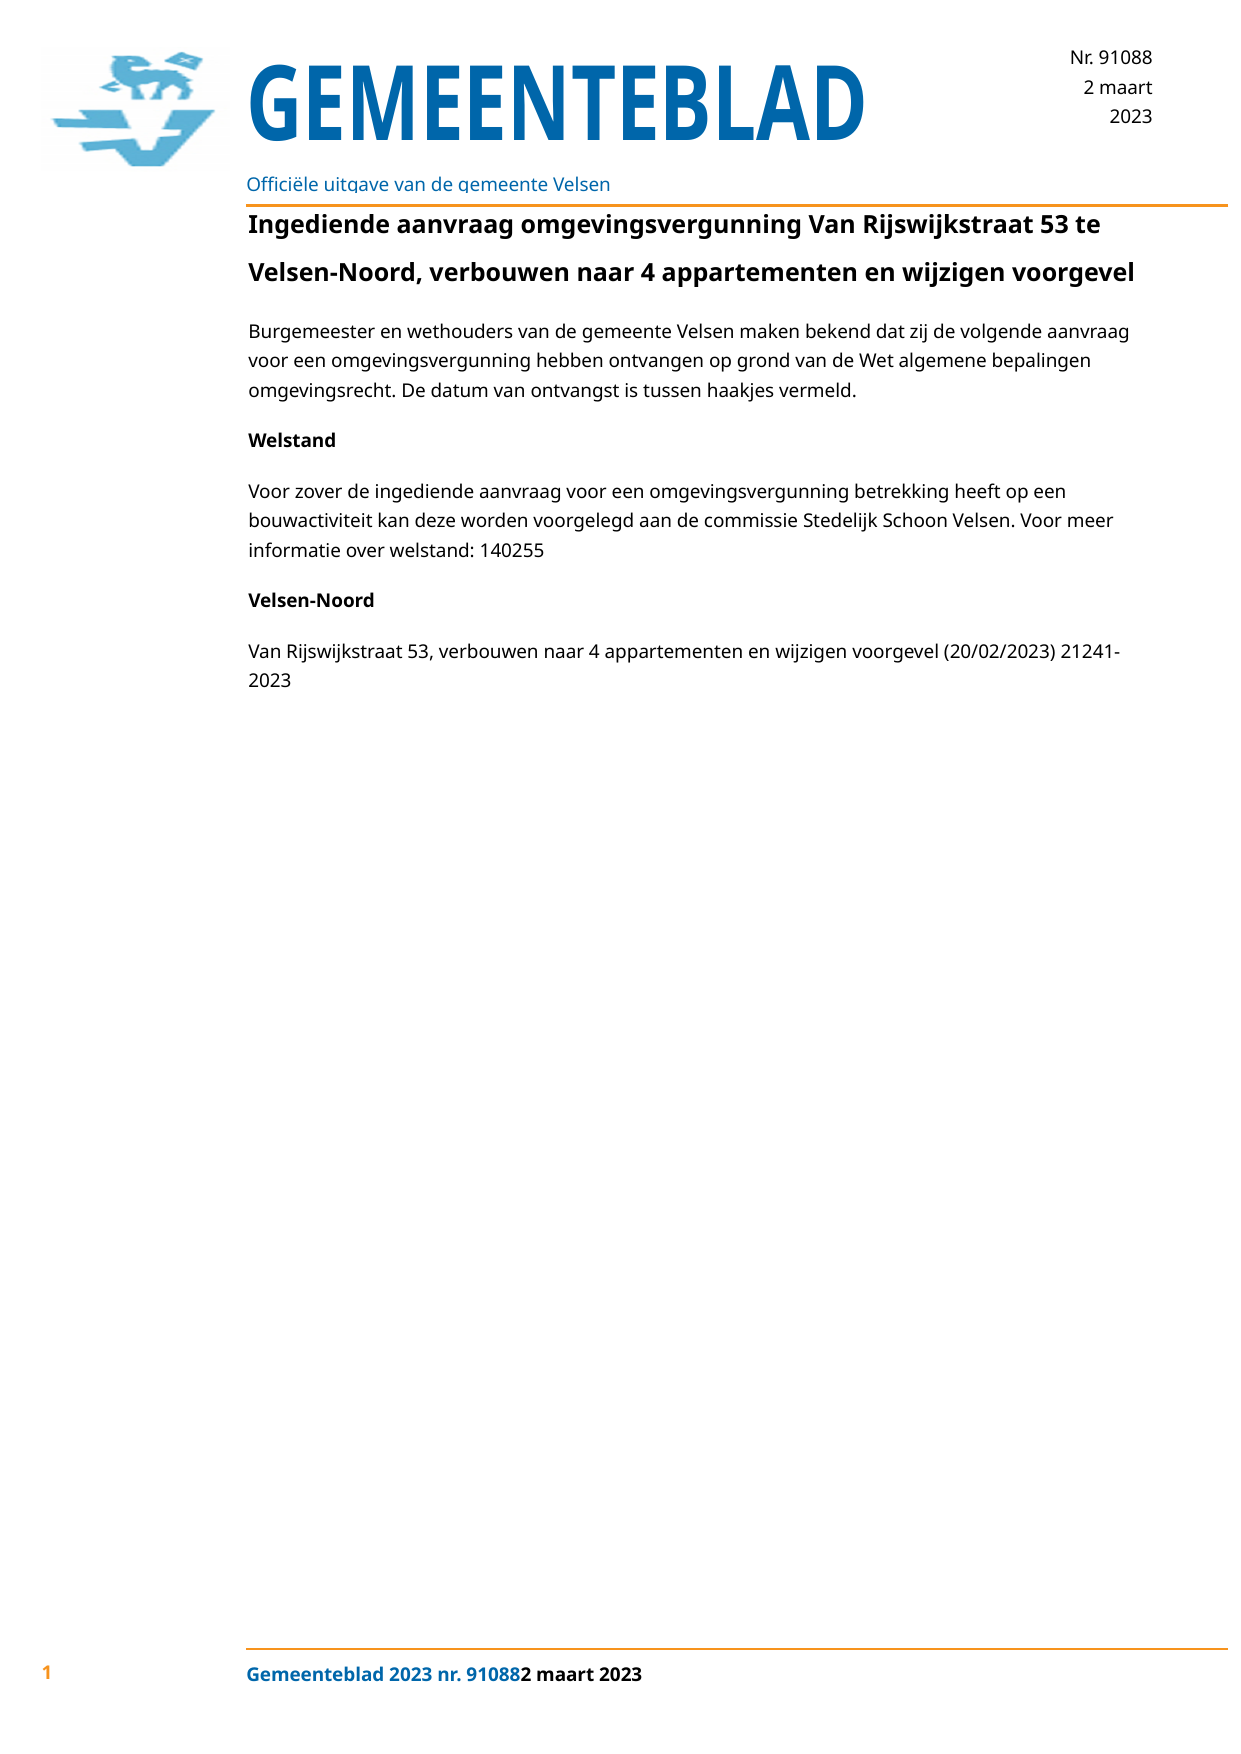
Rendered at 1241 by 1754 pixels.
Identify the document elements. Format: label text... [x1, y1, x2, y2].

text Burgemeester en wethouders van de gemeente Velsen maken bekend dat zij de volgende aanvraag voor een omgevingsvergunning hebben ontvangen op grond van de Wet algemene bepalingen omgevingsrecht. De datum van ontvangst is tussen haakjes vermeld. [248, 318, 1152, 403]
text Velsen-Noord [248, 587, 1152, 613]
text Voor zover de ingediende aanvraag voor een omgevingsvergunning betrekking heeft op een bouwactiviteit kan deze worden voorgelegd aan de commissie Stedelijk Schoon Velsen. Voor meer informatie over welstand: 140255 [248, 478, 1152, 563]
text Van Rijswijkstraat 53, verbouwen naar 4 appartementen en wijzigen voorgevel (20/02/2023) 21241-2023 [248, 638, 1152, 693]
picture [41, 47, 231, 172]
text Ingediende aanvraag omgevingsvergunning Van Rijswijkstraat 53 te Velsen-Noord, verbouwen naar 4 appartementen en wijzigen voorgevel [248, 207, 1152, 288]
text Welstand [248, 427, 1152, 453]
